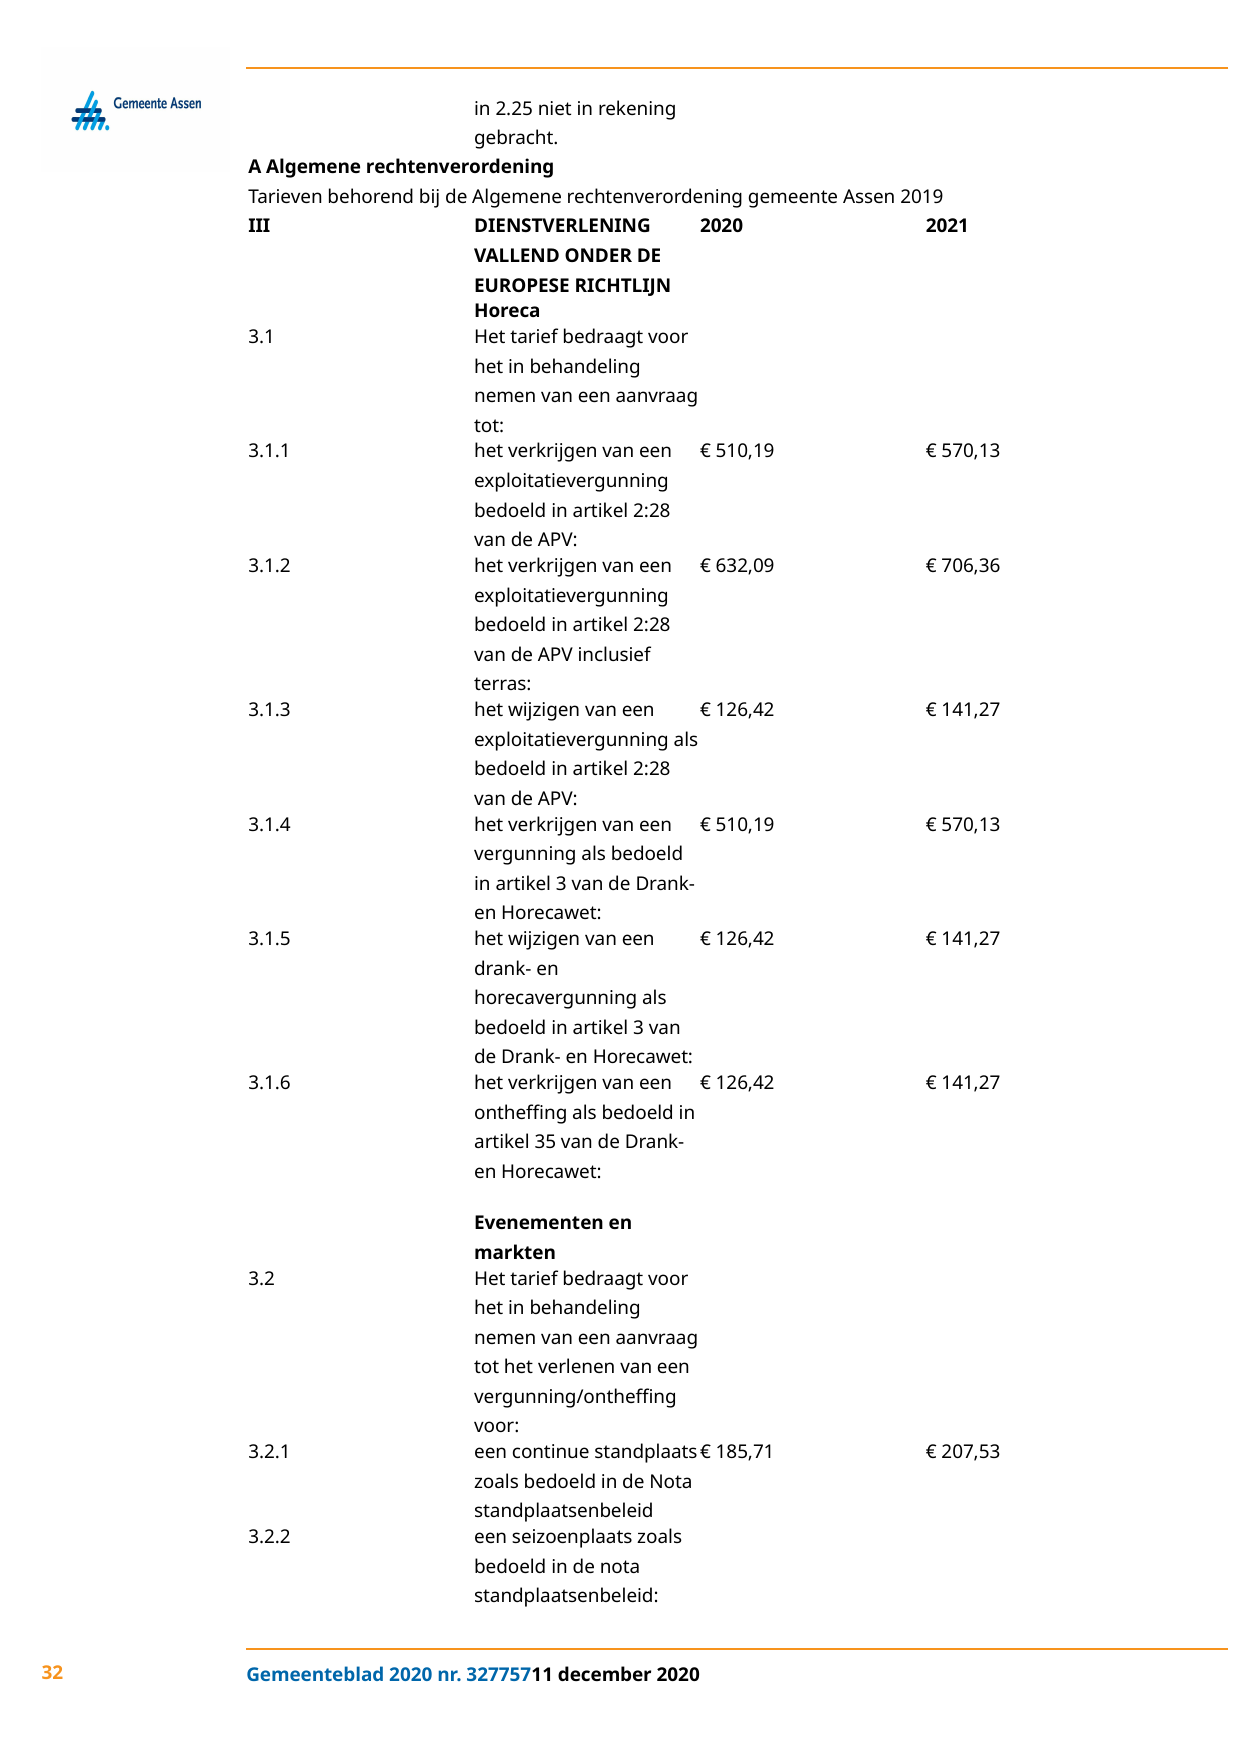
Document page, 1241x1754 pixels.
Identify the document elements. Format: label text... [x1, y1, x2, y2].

table_cell het verkrijgen van een exploitatievergunning bedoeld in artikel 2:28 van de APV: [474, 438, 700, 552]
table_cell Het tarief bedraagt voor het in behandeling nemen van een aanvraag tot: [474, 323, 700, 438]
table_cell [926, 95, 1152, 150]
table_cell € 141,27 [926, 925, 1152, 1069]
table_cell het verkrijgen van een exploitatievergunning bedoeld in artikel 2:28 van de APV inclusief terras: [474, 552, 700, 696]
picture [41, 47, 231, 172]
text Tarieven behorend bij de Algemene rechtenverordening gemeente Assen 2019 [248, 183, 1152, 209]
table_cell [248, 1210, 474, 1265]
table_cell 3.1.1 [248, 438, 474, 552]
table_cell een continue standplaats zoals bedoeld in de Nota standplaatsenbeleid [474, 1439, 700, 1523]
table_cell € 126,42 [700, 925, 926, 1069]
table_header III [248, 213, 474, 297]
table_cell € 510,19 [700, 438, 926, 552]
table_header 2021 [926, 213, 1152, 297]
table_cell Horeca [474, 298, 700, 323]
table_cell [248, 95, 474, 150]
table_cell 3.2.1 [248, 1439, 474, 1523]
table_cell 3.1.2 [248, 552, 474, 696]
table_cell [926, 1523, 1152, 1608]
table_cell [248, 298, 474, 323]
table_cell [700, 298, 926, 323]
table_cell het verkrijgen van een ontheffing als bedoeld in artikel 35 van de Drank- en Horecawet: [474, 1069, 700, 1184]
table_cell 3.1.5 [248, 925, 474, 1069]
table_cell [700, 1265, 926, 1438]
table_cell 3.1 [248, 323, 474, 438]
table_header 2020 [700, 213, 926, 297]
table_cell het wijzigen van een drank- en horecavergunning als bedoeld in artikel 3 van de Drank- en Horecawet: [474, 925, 700, 1069]
table_cell [926, 1265, 1152, 1438]
table_cell € 141,27 [926, 696, 1152, 811]
table_cell € 510,19 [700, 811, 926, 925]
table_cell het wijzigen van een exploitatievergunning als bedoeld in artikel 2:28 van de APV: [474, 696, 700, 811]
table_cell [700, 1523, 926, 1608]
table_cell [700, 1210, 926, 1265]
table_cell € 207,53 [926, 1439, 1152, 1523]
table_cell in 2.25 niet in rekening gebracht. [474, 95, 700, 150]
table_cell Het tarief bedraagt voor het in behandeling nemen van een aanvraag tot het verlenen van een vergunning/ontheffing voor: [474, 1265, 700, 1438]
table_cell 3.1.6 [248, 1069, 474, 1184]
table_cell [926, 1184, 1152, 1209]
table_cell € 570,13 [926, 438, 1152, 552]
table_cell 3.2 [248, 1265, 474, 1438]
table_cell Evenementen en markten [474, 1210, 700, 1265]
table_cell [700, 95, 926, 150]
table_cell 3.2.2 [248, 1523, 474, 1608]
table_cell [926, 298, 1152, 323]
table_cell € 126,42 [700, 1069, 926, 1184]
table_cell 3.1.3 [248, 696, 474, 811]
table_cell € 570,13 [926, 811, 1152, 925]
table_cell € 126,42 [700, 696, 926, 811]
table_cell [926, 323, 1152, 438]
table_cell € 185,71 [700, 1439, 926, 1523]
table_header DIENSTVERLENING VALLEND ONDER DE EUROPESE RICHTLIJN [474, 213, 700, 297]
table_cell een seizoenplaats zoals bedoeld in de nota standplaatsenbeleid: [474, 1523, 700, 1608]
table_cell het verkrijgen van een vergunning als bedoeld in artikel 3 van de Drank- en Horecawet: [474, 811, 700, 925]
table_cell [700, 323, 926, 438]
table_cell [248, 1184, 474, 1209]
table_cell [926, 1210, 1152, 1265]
table_cell € 632,09 [700, 552, 926, 696]
table_cell € 141,27 [926, 1069, 1152, 1184]
text A Algemene rechtenverordening [248, 153, 1152, 179]
table_cell [700, 1184, 926, 1209]
table_cell [474, 1184, 700, 1209]
table_cell 3.1.4 [248, 811, 474, 925]
table_cell € 706,36 [926, 552, 1152, 696]
